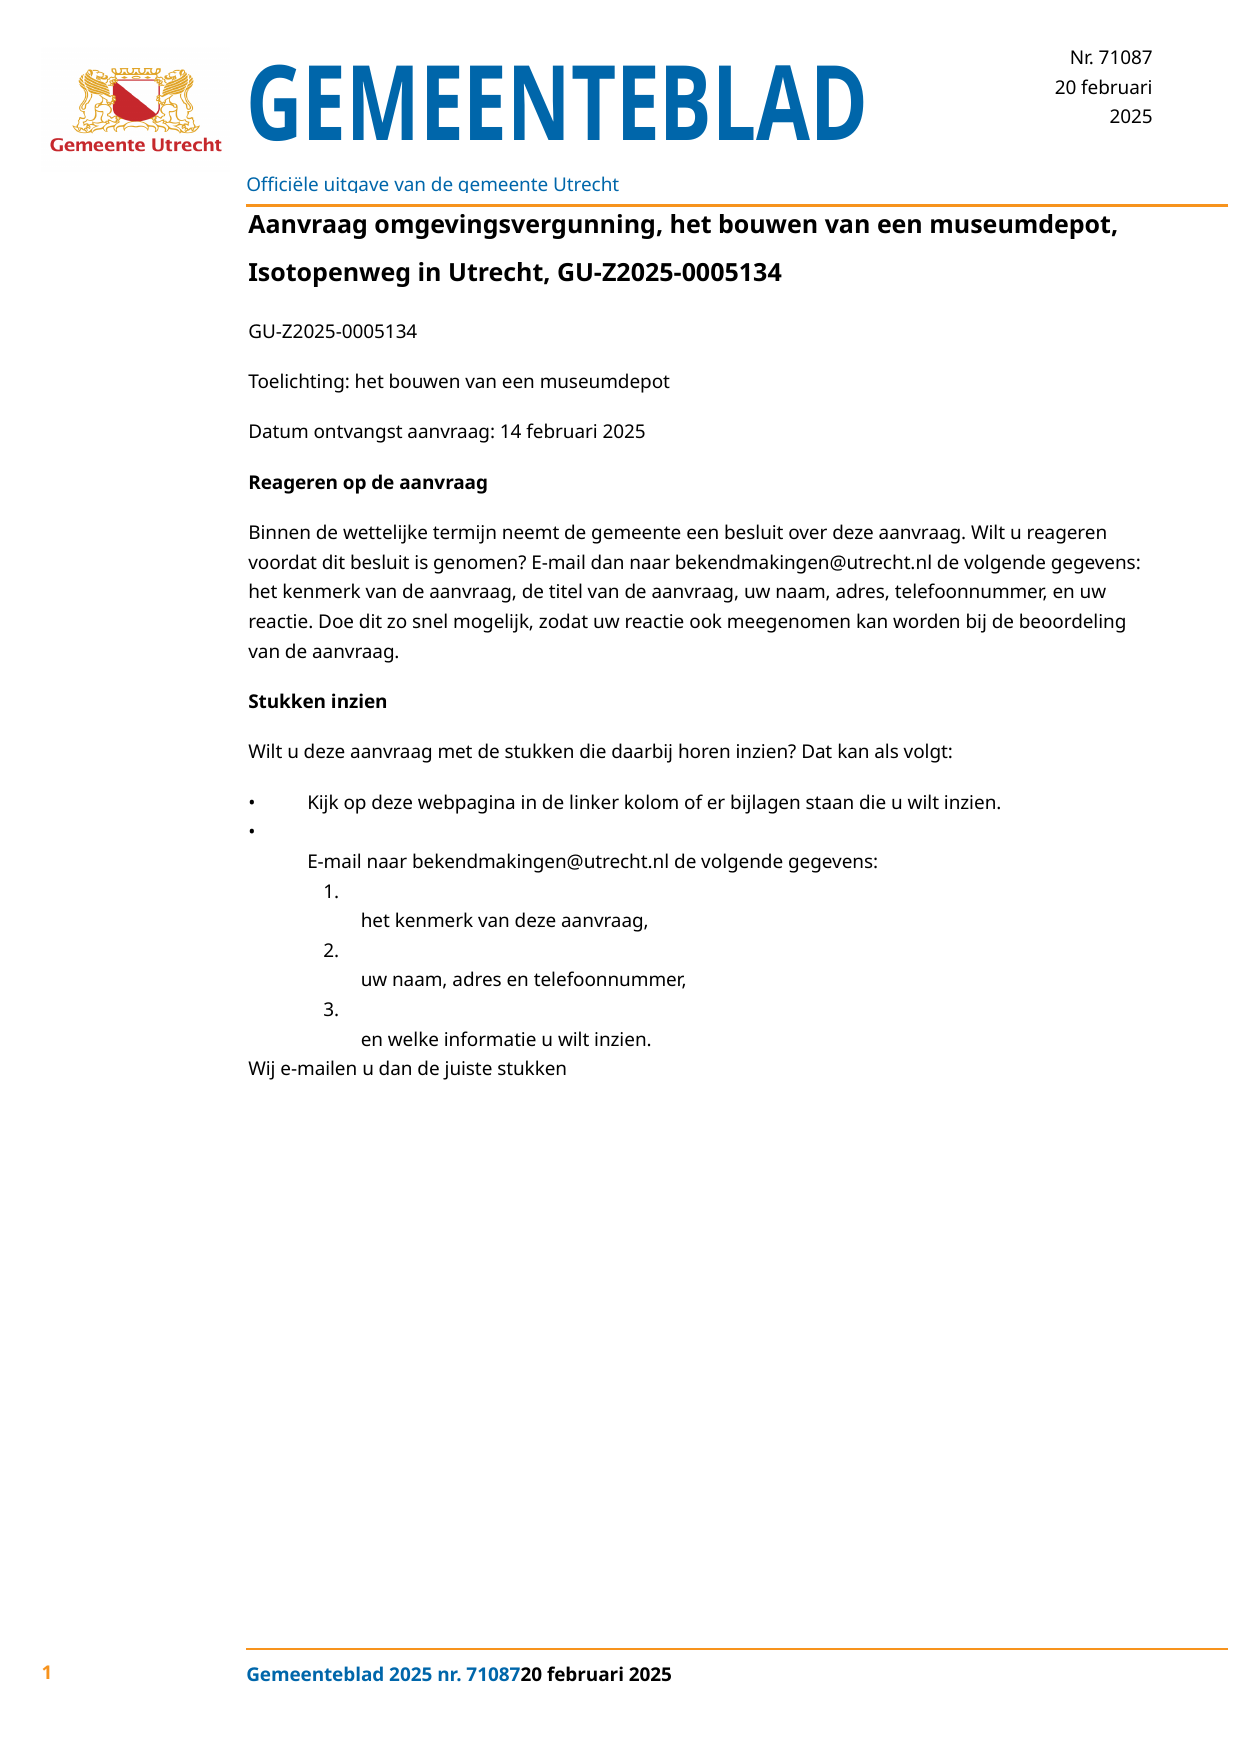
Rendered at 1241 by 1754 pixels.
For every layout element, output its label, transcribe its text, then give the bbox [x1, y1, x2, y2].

text Binnen de wettelijke termijn neemt de gemeente een besluit over deze aanvraag. Wilt u reageren voordat dit besluit is genomen? E-mail dan naar bekendmakingen@utrecht.nl de volgende gegevens: het kenmerk van de aanvraag, de titel van de aanvraag, uw naam, adres, telefoonnummer, en uw reactie. Doe dit zo snel mogelijk, zodat uw reactie ook meegenomen kan worden bij de beoordeling van de aanvraag. [248, 519, 1152, 664]
text Wilt u deze aanvraag met de stukken die daarbij horen inzien? Dat kan als volgt: [248, 739, 1152, 764]
text Reageren op de aanvraag [248, 469, 1152, 495]
list het kenmerk van deze aanvraag, [323, 907, 1152, 933]
list uw naam, adres en telefoonnummer, [323, 967, 1152, 992]
list en welke informatie u wilt inzien. [323, 1026, 1152, 1052]
text Aanvraag omgevingsvergunning, het bouwen van een museumdepot, Isotopenweg in Utrecht, GU-Z2025-0005134 [248, 207, 1152, 288]
text Datum ontvangst aanvraag: 14 februari 2025 [248, 419, 1152, 444]
text GU-Z2025-0005134 [248, 318, 1152, 344]
picture [41, 47, 231, 172]
text Toelichting: het bouwen van een museumdepot [248, 368, 1152, 394]
list E-mail naar bekendmakingen@utrecht.nl de volgende gegevens: [248, 848, 1152, 874]
text Wij e-mailen u dan de juiste stukken [248, 1055, 1152, 1081]
list Kijk op deze webpagina in de linker kolom of er bijlagen staan die u wilt inzien. [248, 789, 1152, 815]
text Stukken inzien [248, 688, 1152, 714]
